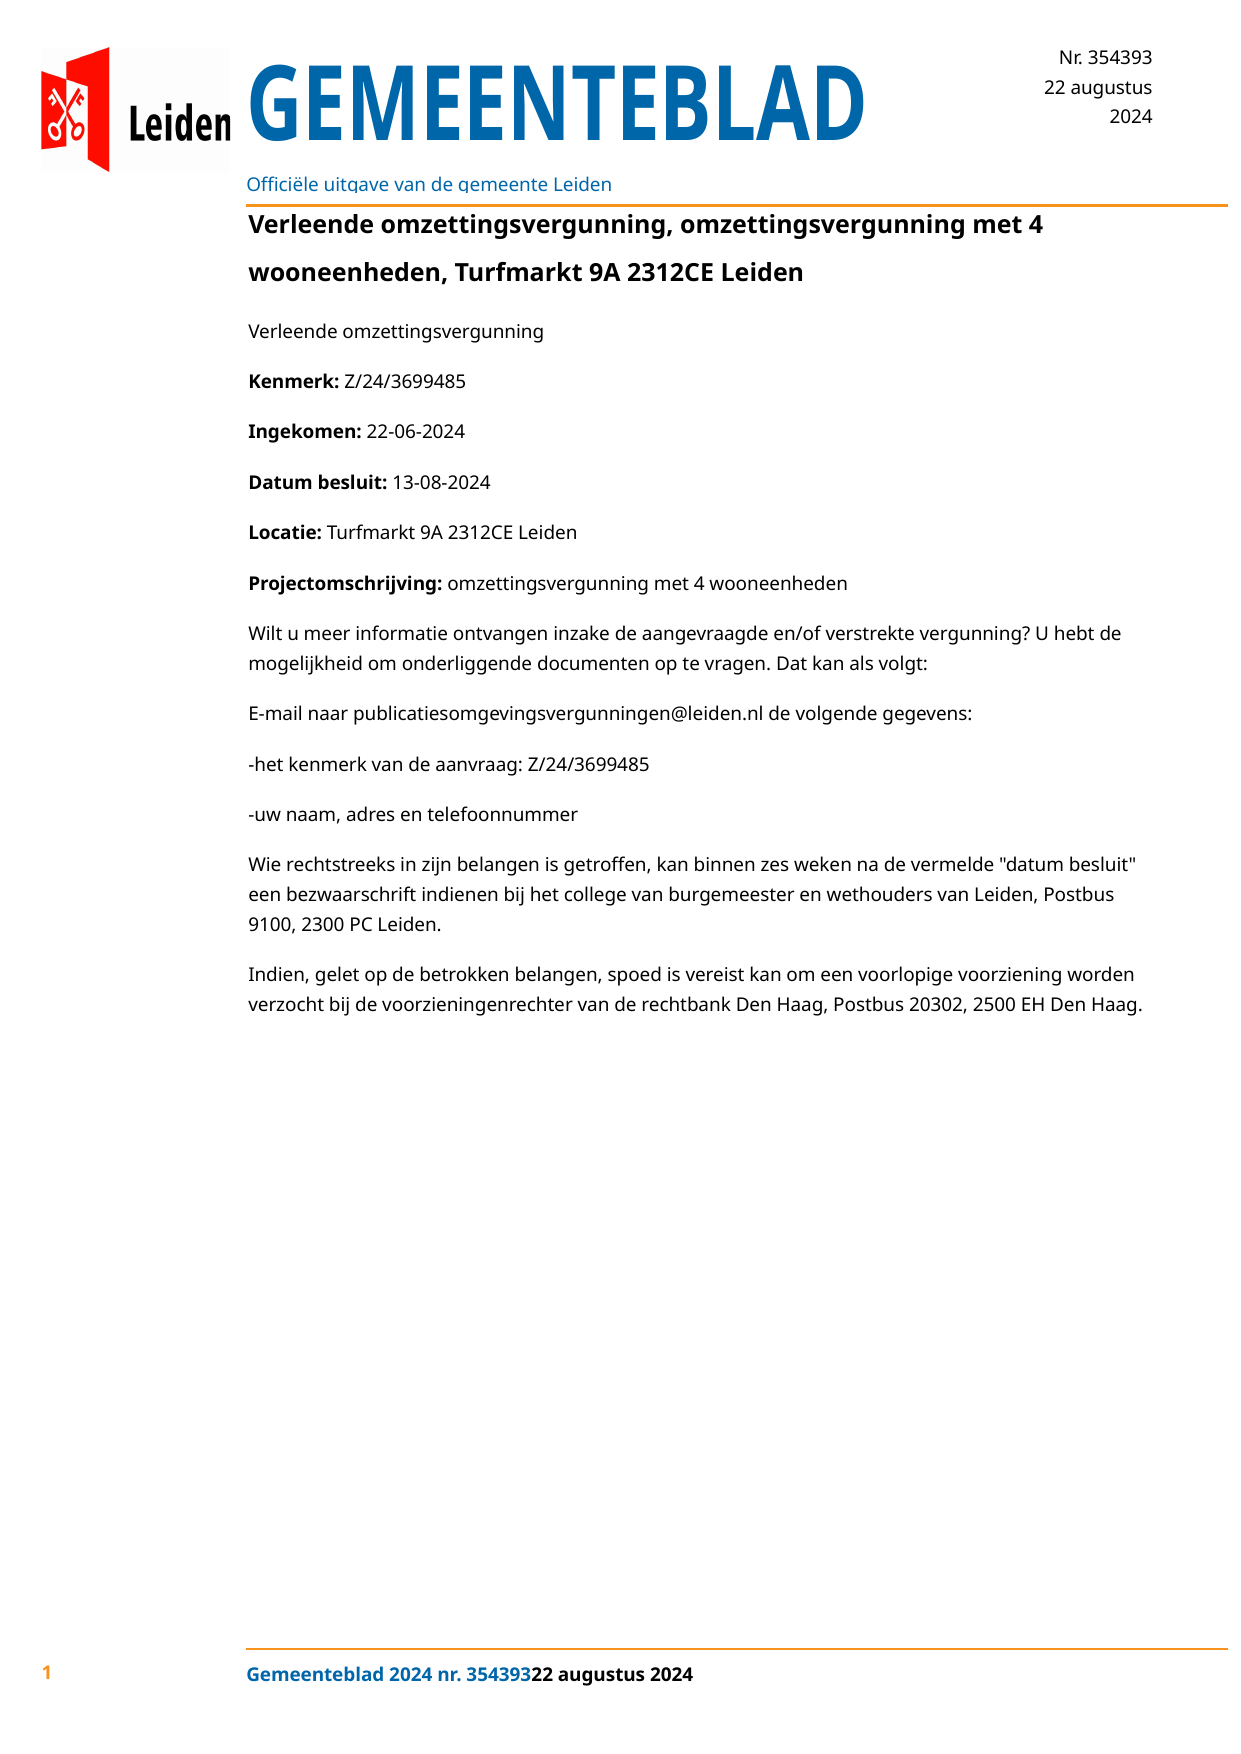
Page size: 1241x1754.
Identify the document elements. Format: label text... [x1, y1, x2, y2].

text -uw naam, adres en telefoonnummer [248, 801, 1152, 827]
text Ingekomen: 22-06-2024 [248, 419, 1152, 444]
text E-mail naar publicatiesomgevingsvergunningen@leiden.nl de volgende gegevens: [248, 700, 1152, 726]
text Indien, gelet op de betrokken belangen, spoed is vereist kan om een voorlopige voorziening worden verzocht bij de voorzieningenrechter van de rechtbank Den Haag, Postbus 20302, 2500 EH Den Haag. [248, 961, 1152, 1017]
picture [41, 47, 231, 172]
text Verleende omzettingsvergunning, omzettingsvergunning met 4 wooneenheden, Turfmarkt 9A 2312CE Leiden [248, 207, 1152, 288]
text -het kenmerk van de aanvraag: Z/24/3699485 [248, 751, 1152, 777]
text Locatie: Turfmarkt 9A 2312CE Leiden [248, 519, 1152, 545]
text Projectomschrijving: omzettingsvergunning met 4 wooneenheden [248, 570, 1152, 596]
text Wie rechtstreeks in zijn belangen is getroffen, kan binnen zes weken na de vermelde "datum besluit" een bezwaarschrift indienen bij het college van burgemeester en wethouders van Leiden, Postbus 9100, 2300 PC Leiden. [248, 852, 1152, 937]
text Kenmerk: Z/24/3699485 [248, 368, 1152, 394]
text Verleende omzettingsvergunning [248, 318, 1152, 344]
text Wilt u meer informatie ontvangen inzake de aangevraagde en/of verstrekte vergunning? U hebt de mogelijkheid om onderliggende documenten op te vragen. Dat kan als volgt: [248, 620, 1152, 676]
text Datum besluit: 13-08-2024 [248, 469, 1152, 495]
